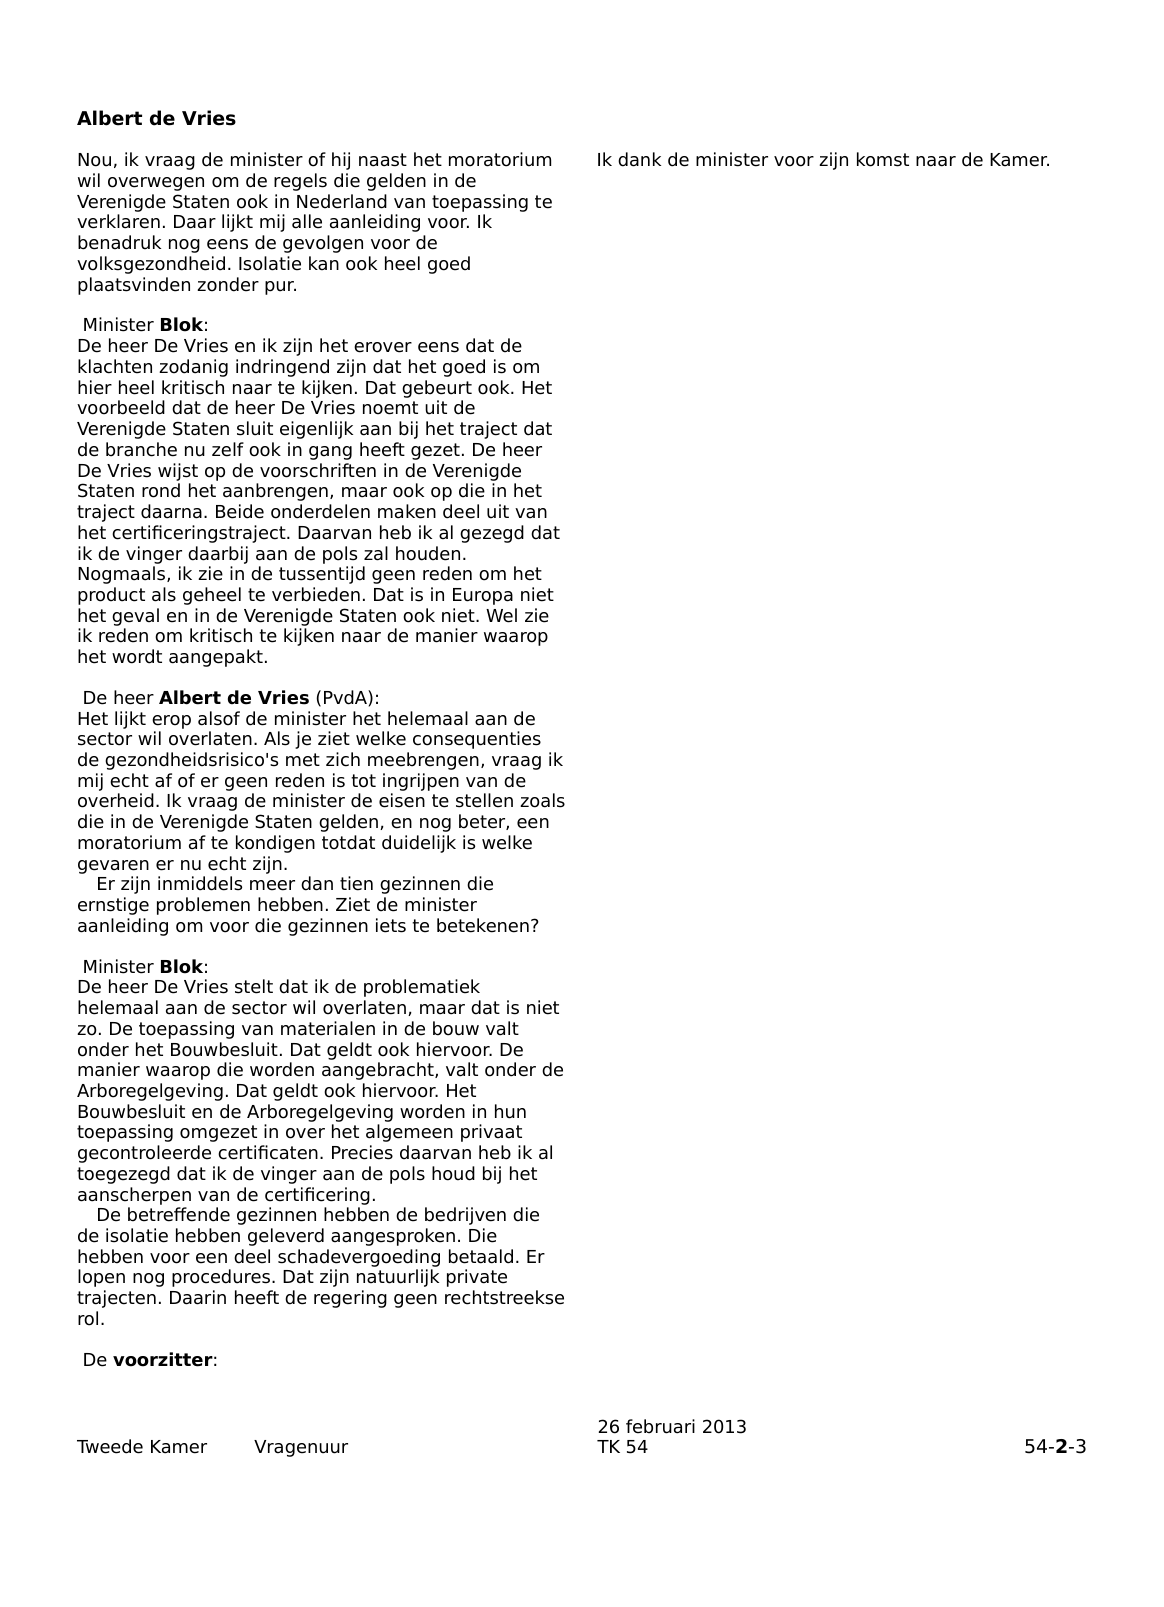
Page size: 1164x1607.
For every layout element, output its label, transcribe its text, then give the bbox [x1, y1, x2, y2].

text Minister Blok: [77, 315, 567, 336]
text De heer De Vries stelt dat ik de problematiek helemaal aan de sector wil overlaten, maar dat is niet zo. De toepassing van materialen in de bouw valt onder het Bouwbesluit. Dat geldt ook hiervoor. De manier waarop die worden aangebracht, valt onder de Arboregelgeving. Dat geldt ook hiervoor. Het Bouwbesluit en de Arboregelgeving worden in hun toepassing omgezet in over het algemeen privaat gecontroleerde certificaten. Precies daarvan heb ik al toegezegd dat ik de vinger aan de pols houd bij het aanscherpen van de certificering. [77, 977, 567, 1205]
text Er zijn inmiddels meer dan tien gezinnen die ernstige problemen hebben. Ziet de minister aanleiding om voor die gezinnen iets te betekenen? [77, 874, 567, 936]
text Het lijkt erop alsof de minister het helemaal aan de sector wil overlaten. Als je ziet welke consequenties de gezondheidsrisico's met zich meebrengen, vraag ik mij echt af of er geen reden is tot ingrijpen van de overheid. Ik vraag de minister de eisen te stellen zoals die in de Verenigde Staten gelden, en nog beter, een moratorium af te kondigen totdat duidelijk is welke gevaren er nu echt zijn. [77, 708, 567, 874]
text De heer Albert de Vries (PvdA): [77, 688, 567, 708]
text Nou, ik vraag de minister of hij naast het moratorium wil overwegen om de regels die gelden in de Verenigde Staten ook in Nederland van toepassing te verklaren. Daar lijkt mij alle aanleiding voor. Ik benadruk nog eens de gevolgen voor de volksgezondheid. Isolatie kan ook heel goed plaatsvinden zonder pur. [77, 150, 567, 295]
text De betreffende gezinnen hebben de bedrijven die de isolatie hebben geleverd aangesproken. Die hebben voor een deel schadevergoeding betaald. Er lopen nog procedures. Dat zijn natuurlijk private trajecten. Daarin heeft de regering geen rechtstreekse rol. [77, 1205, 567, 1329]
text Minister Blok: [77, 956, 567, 977]
text De voorzitter: [77, 1349, 567, 1370]
text De heer De Vries en ik zijn het erover eens dat de klachten zodanig indringend zijn dat het goed is om hier heel kritisch naar te kijken. Dat gebeurt ook. Het voorbeeld dat de heer De Vries noemt uit de Verenigde Staten sluit eigenlijk aan bij het traject dat de branche nu zelf ook in gang heeft gezet. De heer De Vries wijst op de voorschriften in de Verenigde Staten rond het aanbrengen, maar ook op die in het traject daarna. Beide onderdelen maken deel uit van het certificeringstraject. Daarvan heb ik al gezegd dat ik de vinger daarbij aan de pols zal houden. Nogmaals, ik zie in de tussentijd geen reden om het product als geheel te verbieden. Dat is in Europa niet het geval en in de Verenigde Staten ook niet. Wel zie ik reden om kritisch te kijken naar de manier waarop het wordt aangepakt. [77, 336, 567, 668]
text Ik dank de minister voor zijn komst naar de Kamer. [596, 150, 1087, 171]
